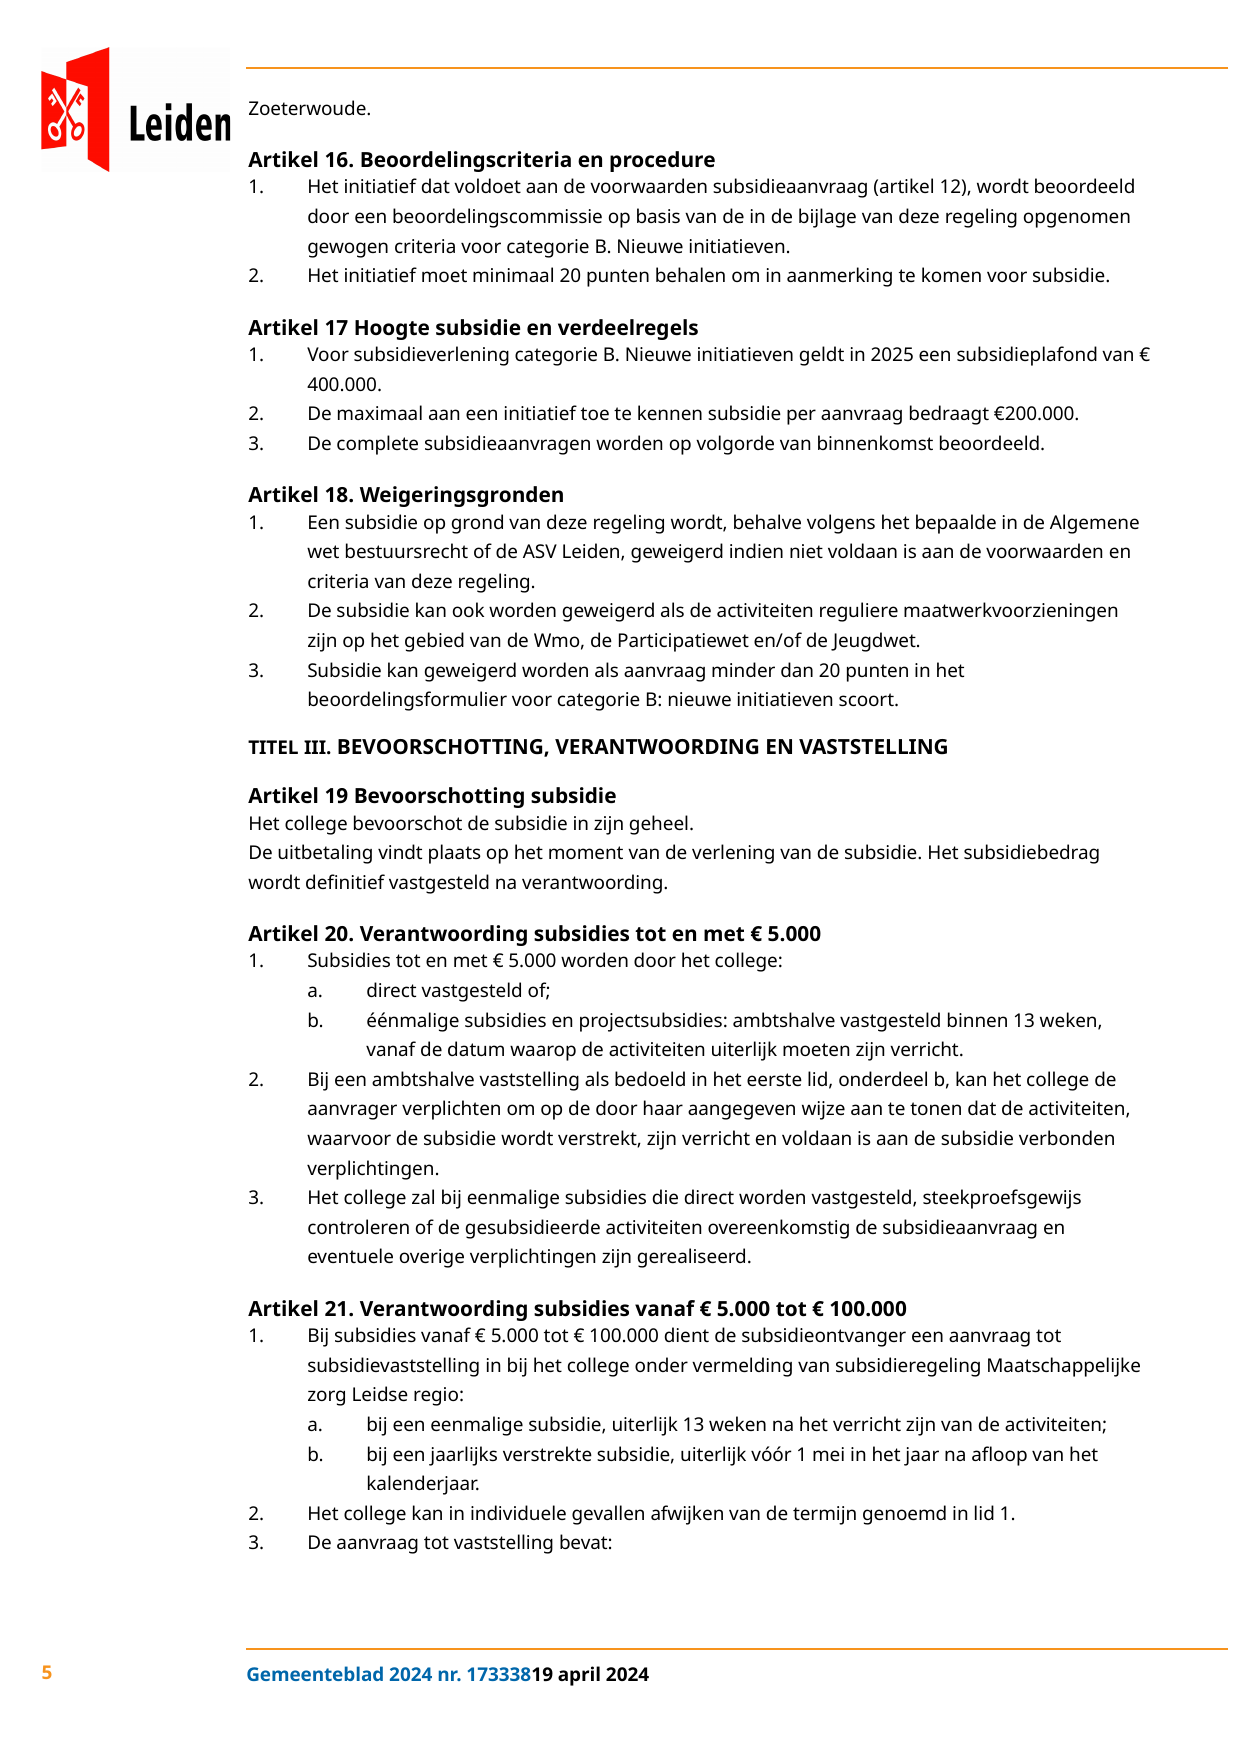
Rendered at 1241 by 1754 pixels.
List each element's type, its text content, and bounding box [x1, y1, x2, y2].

list Een subsidie op grond van deze regeling wordt, behalve volgens het bepaalde in de Algemene wet bestuursrecht of de ASV Leiden, geweigerd indien niet voldaan is aan de voorwaarden en criteria van deze regeling. [248, 509, 1152, 594]
list bij een eenmalige subsidie, uiterlijk 13 weken na het verricht zijn van de activiteiten; [307, 1411, 1152, 1437]
list De subsidie kan ook worden geweigerd als de activiteiten reguliere maatwerkvoorzieningen zijn op het gebied van de Wmo, de Participatiewet en/of de Jeugdwet. [248, 598, 1152, 653]
list Het initiatief dat voldoet aan de voorwaarden subsidieaanvraag (artikel 12), wordt beoordeeld door een beoordelingscommissie op basis van de in de bijlage van deze regeling opgenomen gewogen criteria voor categorie B. Nieuwe initiatieven. [248, 174, 1152, 258]
text Artikel 20. Verantwoording subsidies tot en met € 5.000 [248, 919, 1152, 948]
text Artikel 18. Weigeringsgronden [248, 480, 1152, 509]
text TITEL III. BEVOORSCHOTTING, VERANTWOORDING EN VASTSTELLING [248, 732, 1152, 760]
list direct vastgesteld of; [307, 977, 1152, 1003]
list Het college zal bij eenmalige subsidies die direct worden vastgesteld, steekproefsgewijs controleren of de gesubsidieerde activiteiten overeenkomstig de subsidieaanvraag en eventuele overige verplichtingen zijn gerealiseerd. [248, 1184, 1152, 1269]
text Zoeterwoude. [248, 95, 1152, 121]
list Het college kan in individuele gevallen afwijken van de termijn genoemd in lid 1. [248, 1500, 1152, 1526]
list éénmalige subsidies en projectsubsidies: ambtshalve vastgesteld binnen 13 weken, vanaf de datum waarop de activiteiten uiterlijk moeten zijn verricht. [307, 1007, 1152, 1062]
list De aanvraag tot vaststelling bevat: [248, 1529, 1152, 1555]
text Artikel 19 Bevoorschotting subsidie [248, 781, 1152, 810]
picture [41, 47, 231, 172]
list Het initiatief moet minimaal 20 punten behalen om in aanmerking te komen voor subsidie. [248, 262, 1152, 288]
list Bij subsidies vanaf € 5.000 tot € 100.000 dient de subsidieontvanger een aanvraag tot subsidievaststelling in bij het college onder vermelding van subsidieregeling Maatschappelijke zorg Leidse regio: [248, 1322, 1152, 1407]
text Artikel 17 Hoogte subsidie en verdeelregels [248, 313, 1152, 341]
list De complete subsidieaanvragen worden op volgorde van binnenkomst beoordeeld. [248, 430, 1152, 456]
text De uitbetaling vindt plaats op het moment van de verlening van de subsidie. Het subsidiebedrag wordt definitief vastgesteld na verantwoording. [248, 839, 1152, 894]
list Subsidie kan geweigerd worden als aanvraag minder dan 20 punten in het beoordelingsformulier voor categorie B: nieuwe initiatieven scoort. [248, 657, 1152, 712]
list Subsidies tot en met € 5.000 worden door het college: [248, 948, 1152, 973]
list Bij een ambtshalve vaststelling als bedoeld in het eerste lid, onderdeel b, kan het college de aanvrager verplichten om op de door haar aangegeven wijze aan te tonen dat de activiteiten, waarvoor de subsidie wordt verstrekt, zijn verricht en voldaan is aan de subsidie verbonden verplichtingen. [248, 1066, 1152, 1181]
text Het college bevoorschot de subsidie in zijn geheel. [248, 810, 1152, 835]
text Artikel 16. Beoordelingscriteria en procedure [248, 145, 1152, 174]
list bij een jaarlijks verstrekte subsidie, uiterlijk vóór 1 mei in het jaar na afloop van het kalenderjaar. [307, 1441, 1152, 1496]
list De maximaal aan een initiatief toe te kennen subsidie per aanvraag bedraagt €200.000. [248, 400, 1152, 426]
text Artikel 21. Verantwoording subsidies vanaf € 5.000 tot € 100.000 [248, 1294, 1152, 1322]
list Voor subsidieverlening categorie B. Nieuwe initiatieven geldt in 2025 een subsidieplafond van € 400.000. [248, 341, 1152, 397]
